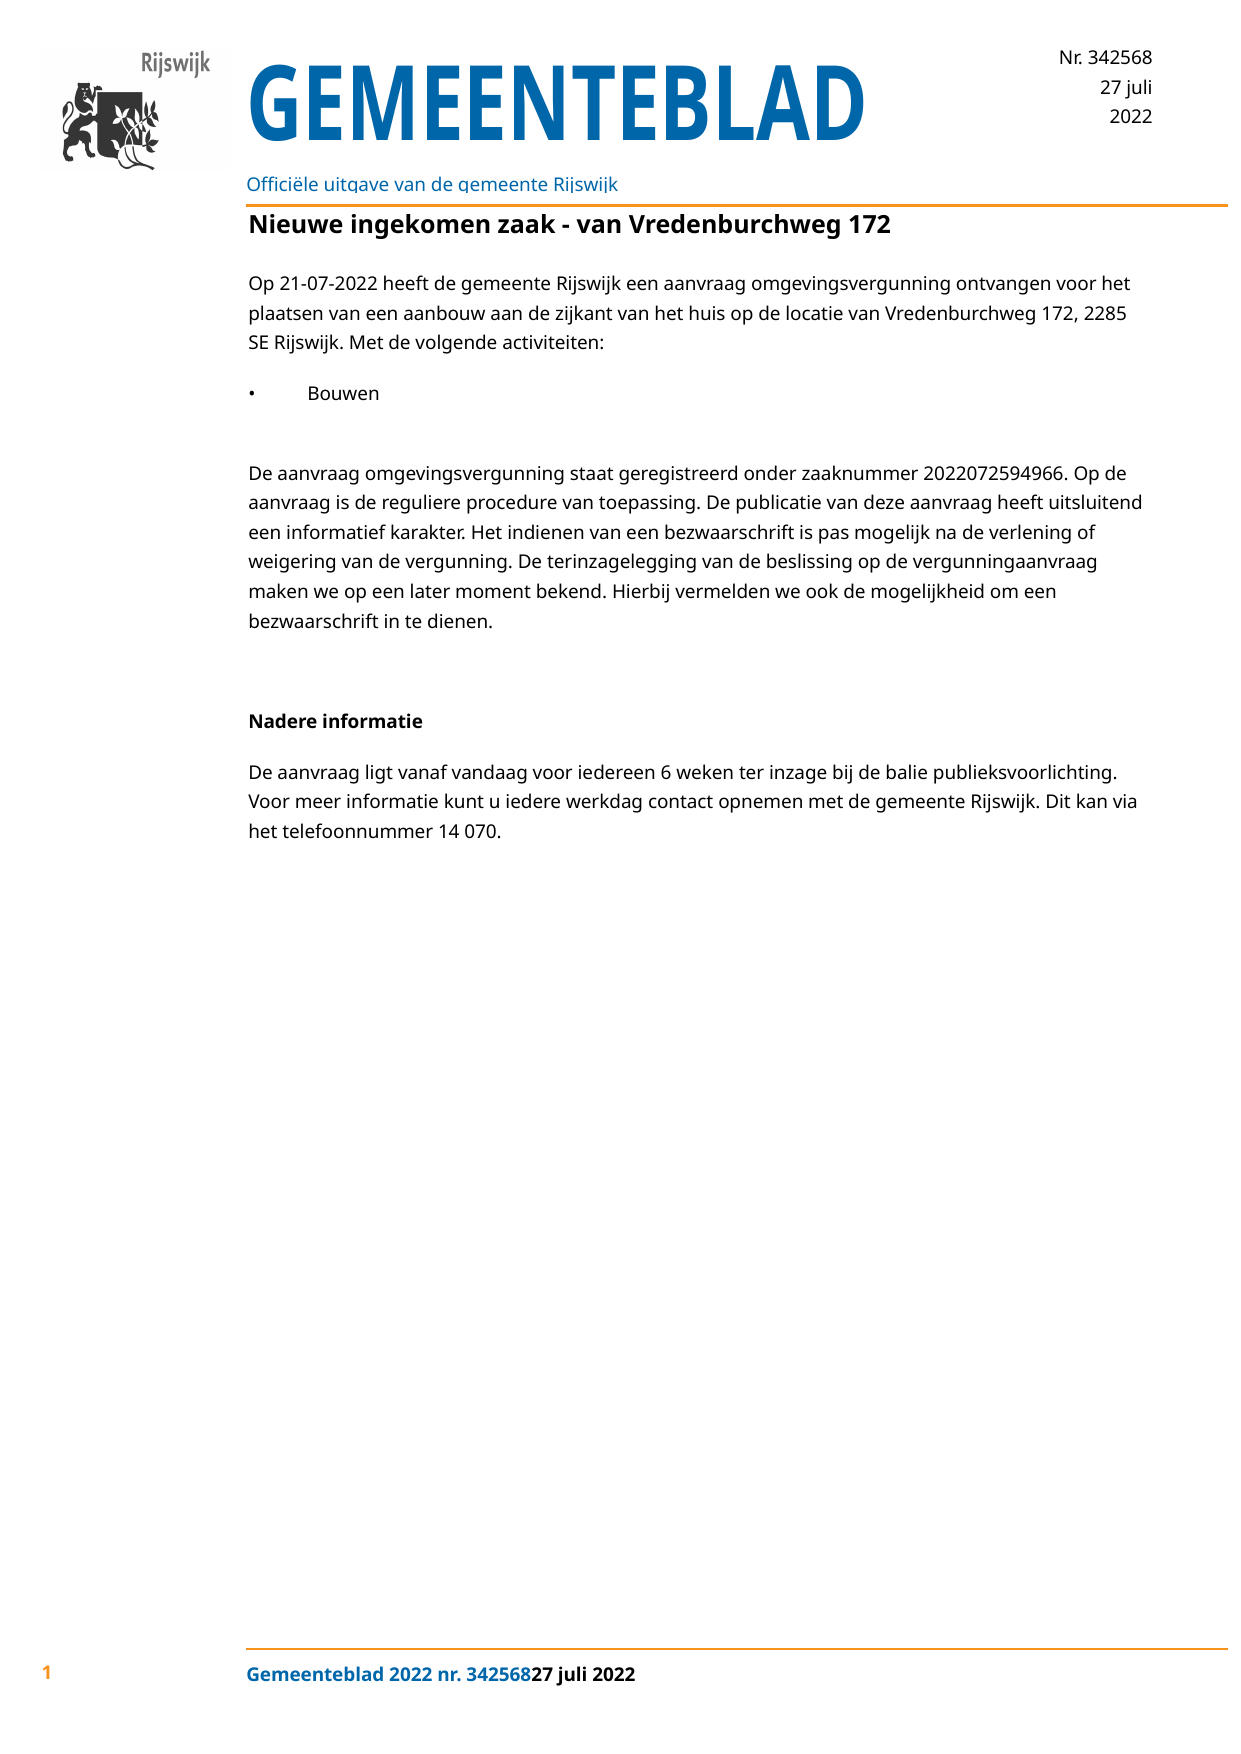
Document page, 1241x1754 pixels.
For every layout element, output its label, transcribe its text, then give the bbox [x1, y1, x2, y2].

text De aanvraag omgevingsvergunning staat geregistreerd onder zaaknummer 2022072594966. Op de aanvraag is de reguliere procedure van toepassing. De publicatie van deze aanvraag heeft uitsluitend een informatief karakter. Het indienen van een bezwaarschrift is pas mogelijk na de verlening of weigering van de vergunning. De terinzagelegging van de beslissing op de vergunningaanvraag maken we op een later moment bekend. Hierbij vermelden we ook de mogelijkheid om een bezwaarschrift in te dienen. [248, 460, 1152, 633]
text Nadere informatie [248, 709, 1152, 734]
text De aanvraag ligt vanaf vandaag voor iedereen 6 weken ter inzage bij de balie publieksvoorlichting. Voor meer informatie kunt u iedere werkdag contact opnemen met de gemeente Rijswijk. Dit kan via het telefoonnummer 14 070. [248, 759, 1152, 844]
text Nieuwe ingekomen zaak - van Vredenburchweg 172 [248, 207, 1152, 241]
list Bouwen [248, 380, 1152, 406]
text Op 21-07-2022 heeft de gemeente Rijswijk een aanvraag omgevingsvergunning ontvangen voor het plaatsen van een aanbouw aan de zijkant van het huis op de locatie van Vredenburchweg 172, 2285 SE Rijswijk. Met de volgende activiteiten: [248, 270, 1152, 355]
picture [41, 47, 231, 172]
